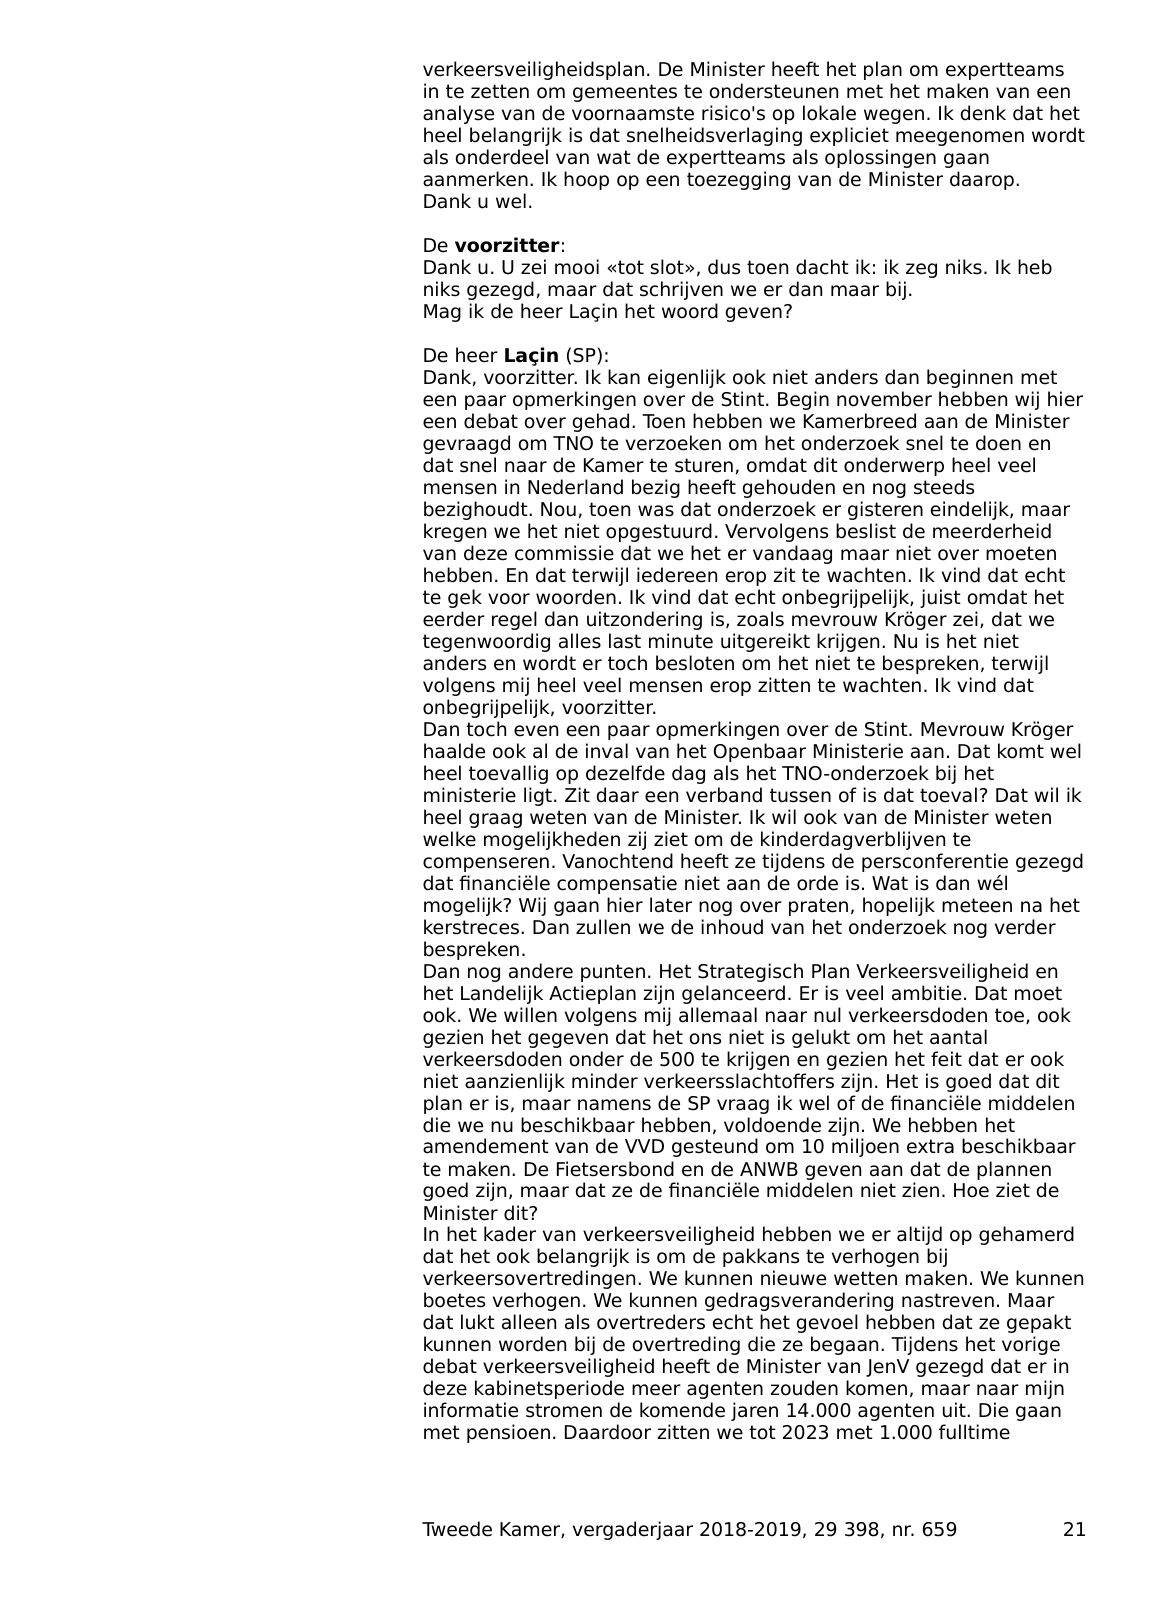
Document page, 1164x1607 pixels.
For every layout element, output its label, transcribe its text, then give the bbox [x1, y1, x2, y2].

text Mag ik de heer Laçin het woord geven? [422, 301, 1087, 323]
text Dank u wel. [422, 191, 1087, 213]
text Dank u. U zei mooi «tot slot», dus toen dacht ik: ik zeg niks. Ik heb niks gezegd, maar dat schrijven we er dan maar bij. [422, 257, 1087, 301]
text De heer Laçin (SP): [422, 345, 1087, 367]
text In het kader van verkeersveiligheid hebben we er altijd op gehamerd dat het ook belangrijk is om de pakkans te verhogen bij verkeersovertredingen. We kunnen nieuwe wetten maken. We kunnen boetes verhogen. We kunnen gedragsverandering nastreven. Maar dat lukt alleen als overtreders echt het gevoel hebben dat ze gepakt kunnen worden bij de overtreding die ze begaan. Tijdens het vorige debat verkeersveiligheid heeft de Minister van JenV gezegd dat er in deze kabinetsperiode meer agenten zouden komen, maar naar mijn informatie stromen de komende jaren 14.000 agenten uit. Die gaan met pensioen. Daardoor zitten we tot 2023 met 1.000 fulltime [422, 1224, 1087, 1444]
text verkeersveiligheidsplan. De Minister heeft het plan om expertteams in te zetten om gemeentes te ondersteunen met het maken van een analyse van de voornaamste risico's op lokale wegen. Ik denk dat het heel belangrijk is dat snelheidsverlaging expliciet meegenomen wordt als onderdeel van wat de expertteams als oplossingen gaan aanmerken. Ik hoop op een toezegging van de Minister daarop. [422, 59, 1087, 191]
text Dank, voorzitter. Ik kan eigenlijk ook niet anders dan beginnen met een paar opmerkingen over de Stint. Begin november hebben wij hier een debat over gehad. Toen hebben we Kamerbreed aan de Minister gevraagd om TNO te verzoeken om het onderzoek snel te doen en dat snel naar de Kamer te sturen, omdat dit onderwerp heel veel mensen in Nederland bezig heeft gehouden en nog steeds bezighoudt. Nou, toen was dat onderzoek er gisteren eindelijk, maar kregen we het niet opgestuurd. Vervolgens beslist de meerderheid van deze commissie dat we het er vandaag maar niet over moeten hebben. En dat terwijl iedereen erop zit te wachten. Ik vind dat echt te gek voor woorden. Ik vind dat echt onbegrijpelijk, juist omdat het eerder regel dan uitzondering is, zoals mevrouw Kröger zei, dat we tegenwoordig alles last minute uitgereikt krijgen. Nu is het niet anders en wordt er toch besloten om het niet te bespreken, terwijl volgens mij heel veel mensen erop zitten te wachten. Ik vind dat onbegrijpelijk, voorzitter. [422, 367, 1087, 719]
text Dan toch even een paar opmerkingen over de Stint. Mevrouw Kröger haalde ook al de inval van het Openbaar Ministerie aan. Dat komt wel heel toevallig op dezelfde dag als het TNO-onderzoek bij het ministerie ligt. Zit daar een verband tussen of is dat toeval? Dat wil ik heel graag weten van de Minister. Ik wil ook van de Minister weten welke mogelijkheden zij ziet om de kinderdagverblijven te compenseren. Vanochtend heeft ze tijdens de persconferentie gezegd dat financiële compensatie niet aan de orde is. Wat is dan wél mogelijk? Wij gaan hier later nog over praten, hopelijk meteen na het kerstreces. Dan zullen we de inhoud van het onderzoek nog verder bespreken. [422, 719, 1087, 961]
text De voorzitter: [422, 235, 1087, 257]
text Dan nog andere punten. Het Strategisch Plan Verkeersveiligheid en het Landelijk Actieplan zijn gelanceerd. Er is veel ambitie. Dat moet ook. We willen volgens mij allemaal naar nul verkeersdoden toe, ook gezien het gegeven dat het ons niet is gelukt om het aantal verkeersdoden onder de 500 te krijgen en gezien het feit dat er ook niet aanzienlijk minder verkeersslachtoffers zijn. Het is goed dat dit plan er is, maar namens de SP vraag ik wel of de financiële middelen die we nu beschikbaar hebben, voldoende zijn. We hebben het amendement van de VVD gesteund om 10 miljoen extra beschikbaar te maken. De Fietsersbond en de ANWB geven aan dat de plannen goed zijn, maar dat ze de financiële middelen niet zien. Hoe ziet de Minister dit? [422, 961, 1087, 1224]
